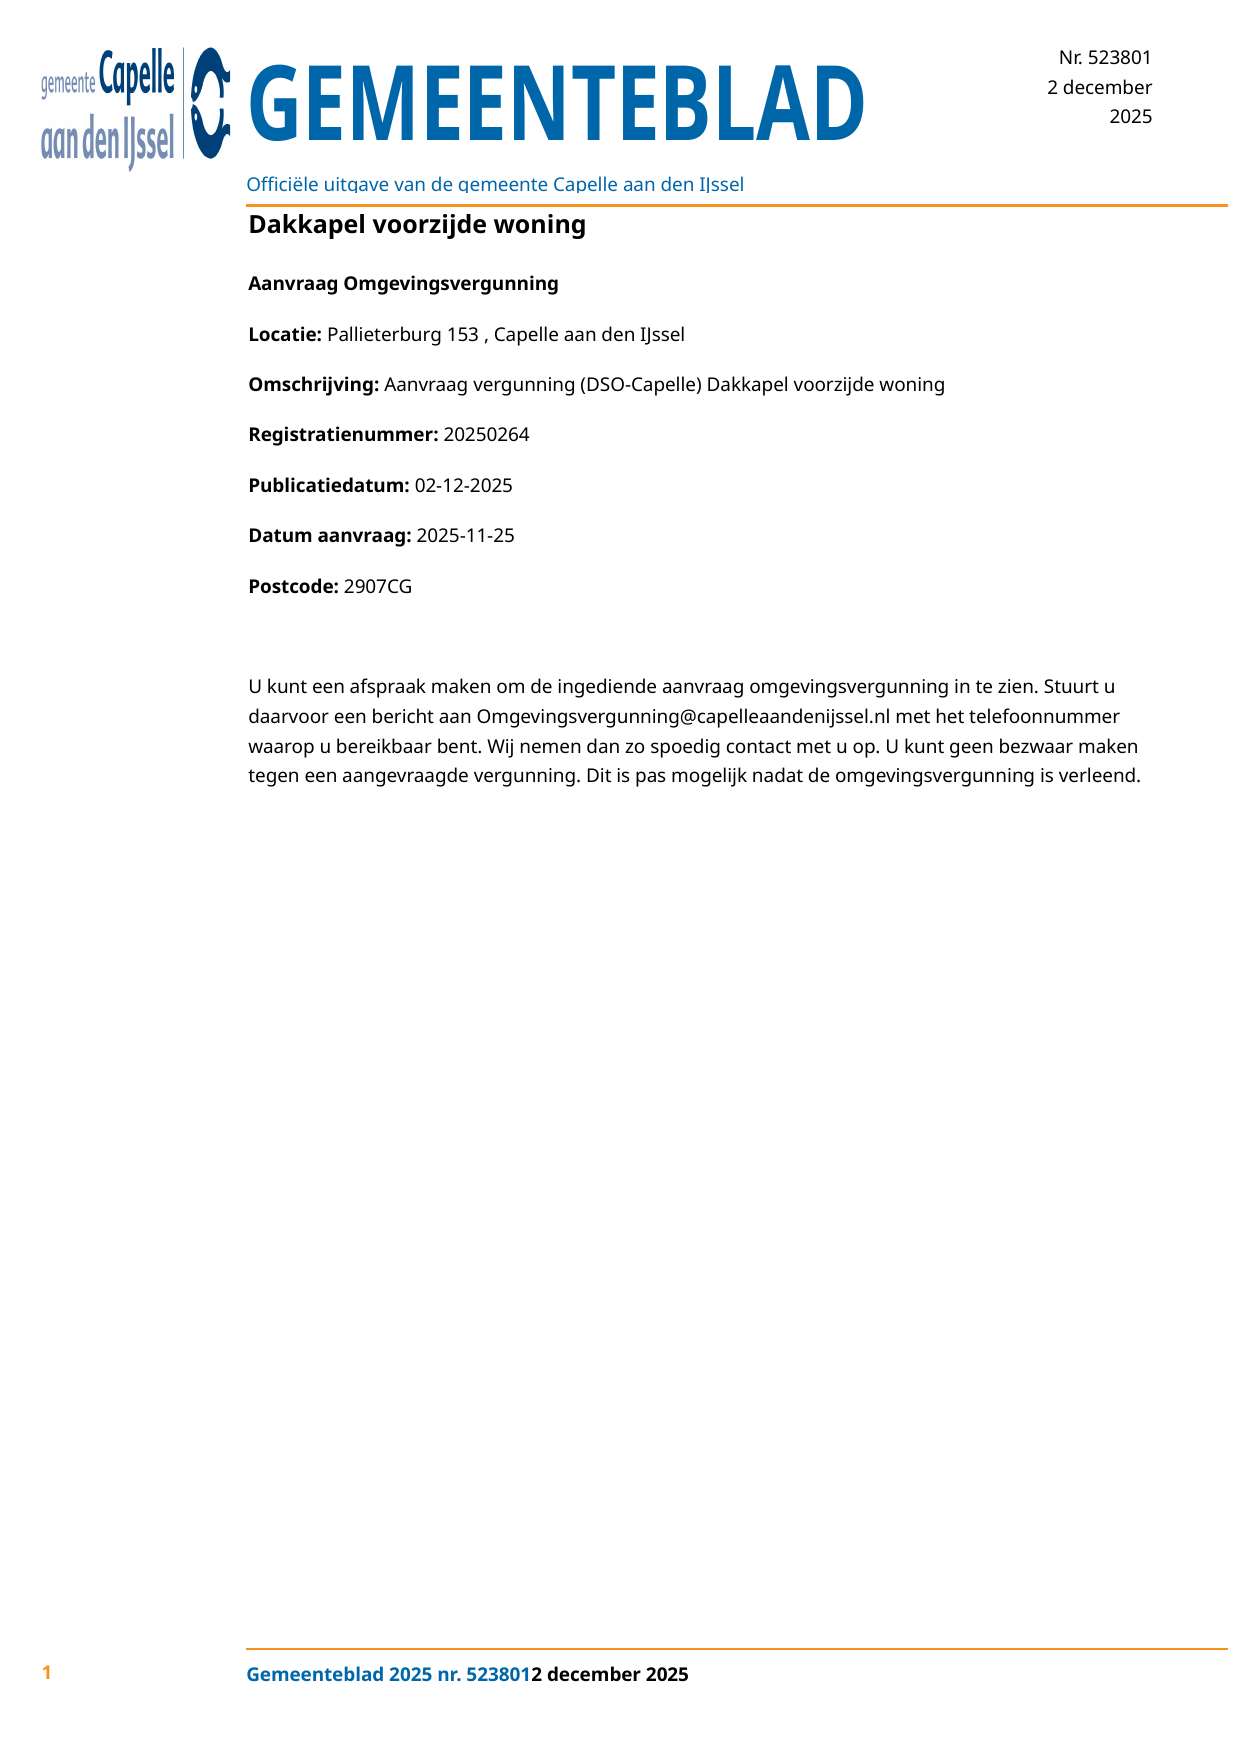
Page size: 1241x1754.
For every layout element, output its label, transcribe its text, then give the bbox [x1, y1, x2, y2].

picture [41, 47, 231, 172]
text U kunt een afspraak maken om de ingediende aanvraag omgevingsvergunning in te zien. Stuurt u daarvoor een bericht aan Omgevingsvergunning@capelleaandenijssel.nl met het telefoonnummer waarop u bereikbaar bent. Wij nemen dan zo spoedig contact met u op. U kunt geen bezwaar maken tegen een aangevraagde vergunning. Dit is pas mogelijk nadat de omgevingsvergunning is verleend. [248, 674, 1152, 788]
text Aanvraag Omgevingsvergunning [248, 270, 1152, 296]
text Publicatiedatum: 02-12-2025 [248, 472, 1152, 498]
text Postcode: 2907CG [248, 573, 1152, 598]
text Registratienummer: 20250264 [248, 422, 1152, 447]
text Omschrijving: Aanvraag vergunning (DSO-Capelle) Dakkapel voorzijde woning [248, 371, 1152, 397]
text Datum aanvraag: 2025-11-25 [248, 522, 1152, 548]
text Locatie: Pallieterburg 153 , Capelle aan den IJssel [248, 321, 1152, 346]
text Dakkapel voorzijde woning [248, 207, 1152, 241]
